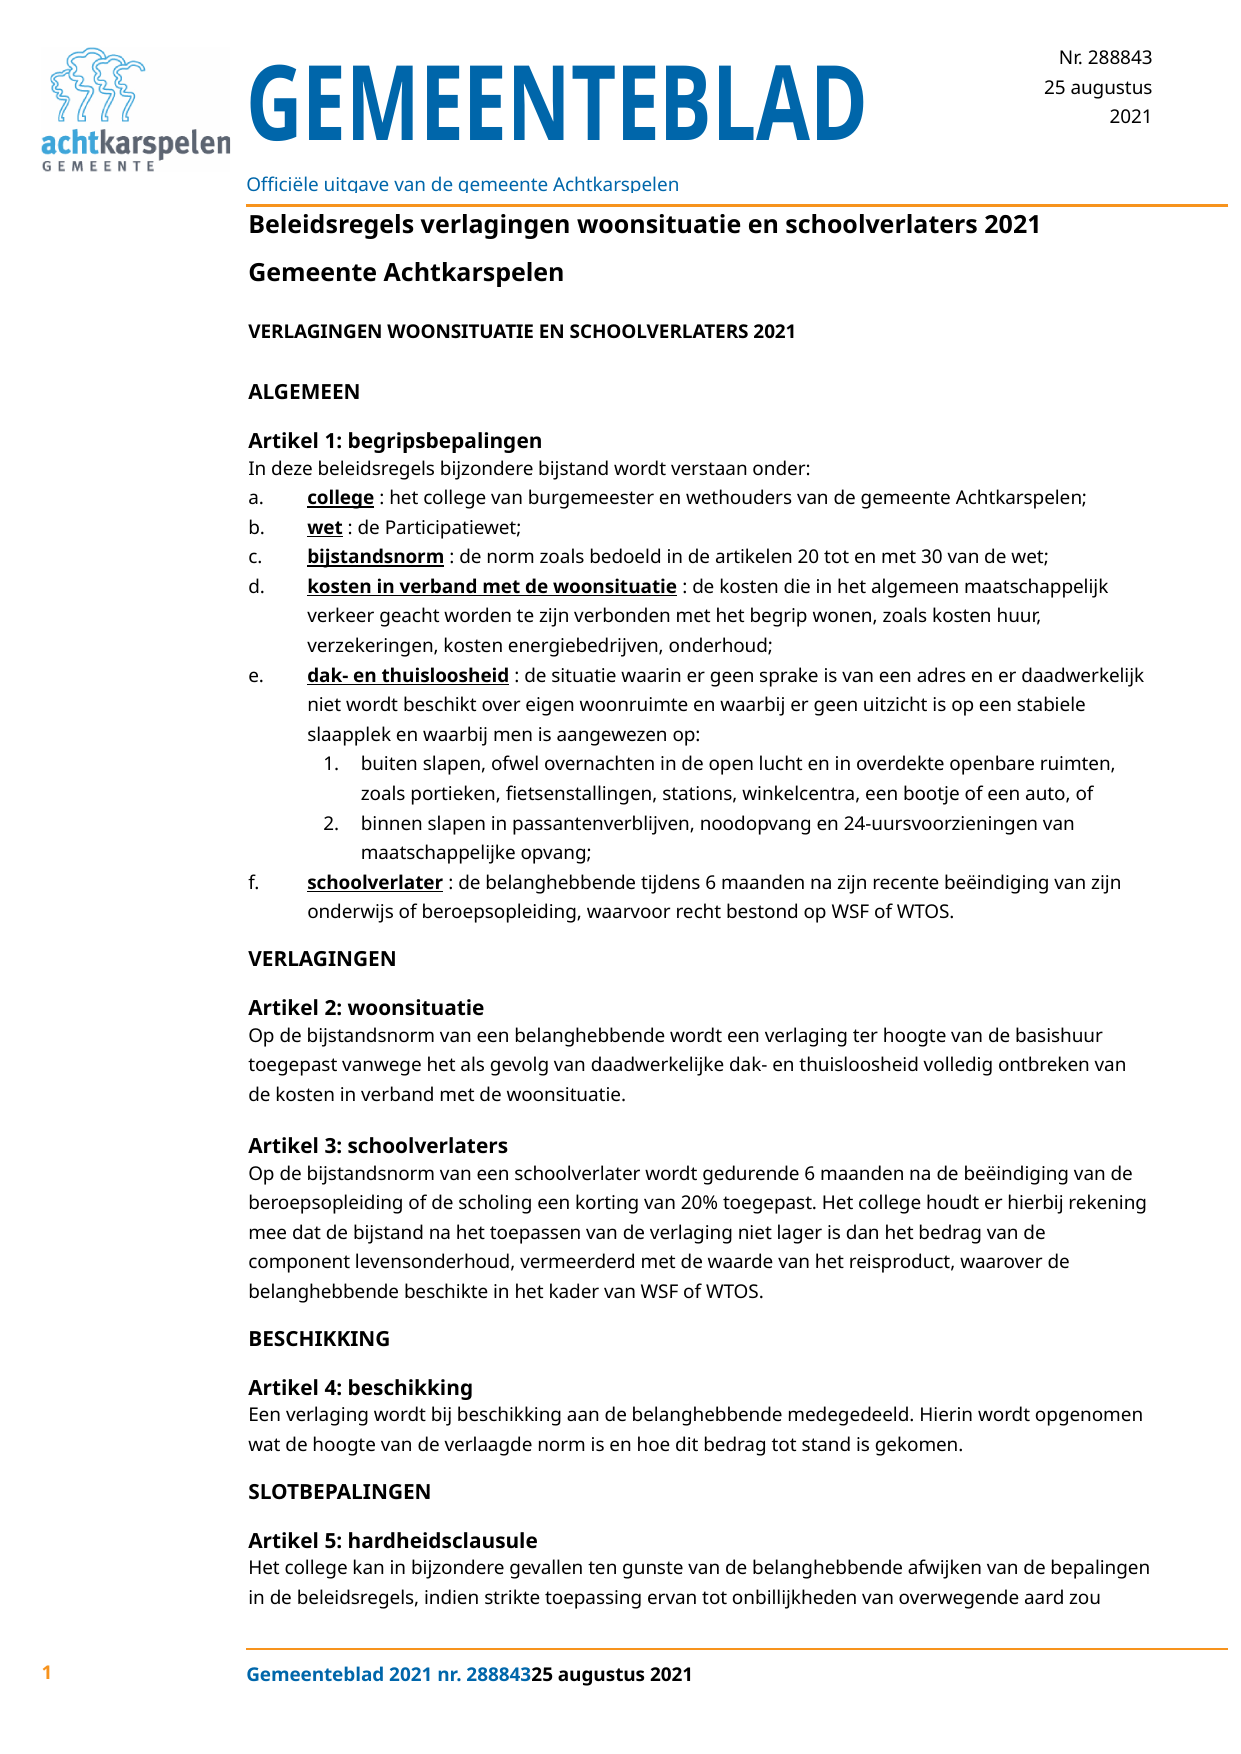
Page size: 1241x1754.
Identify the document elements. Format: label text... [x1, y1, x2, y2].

text Een verlaging wordt bij beschikking aan de belanghebbende medegedeeld. Hierin wordt opgenomen wat de hoogte van de verlaagde norm is en hoe dit bedrag tot stand is gekomen. [248, 1402, 1152, 1457]
text Het college kan in bijzondere gevallen ten gunste van de belanghebbende afwijken van de bepalingen in de beleidsregels, indien strikte toepassing ervan tot onbillijkheden van overwegende aard zou [248, 1554, 1152, 1610]
list kosten in verband met de woonsituatie : de kosten die in het algemeen maatschappelijk verkeer geacht worden te zijn verbonden met het begrip wonen, zoals kosten huur, verzekeringen, kosten energiebedrijven, onderhoud; [248, 573, 1152, 658]
list binnen slapen in passantenverblijven, noodopvang en 24-uursvoorzieningen van maatschappelijke opvang; [323, 810, 1152, 865]
text Artikel 1: begripsbepalingen [248, 426, 1152, 455]
text In deze beleidsregels bijzondere bijstand wordt verstaan onder: [248, 455, 1152, 481]
list wet : de Participatiewet; [248, 514, 1152, 540]
picture [41, 47, 231, 172]
text Op de bijstandsnorm van een belanghebbende wordt een verlaging ter hoogte van de basishuur toegepast vanwege het als gevolg van daadwerkelijke dak- en thuisloosheid volledig ontbreken van de kosten in verband met de woonsituatie. [248, 1022, 1152, 1107]
text Artikel 5: hardheidsclausule [248, 1526, 1152, 1554]
text Artikel 2: woonsituatie [248, 993, 1152, 1022]
list buiten slapen, ofwel overnachten in de open lucht en in overdekte openbare ruimten, zoals portieken, fietsenstallingen, stations, winkelcentra, een bootje of een auto, of [323, 751, 1152, 806]
text Artikel 4: beschikking [248, 1373, 1152, 1402]
text Artikel 3: schoolverlaters [248, 1131, 1152, 1160]
list schoolverlater : de belanghebbende tijdens 6 maanden na zijn recente beëindiging van zijn onderwijs of beroepsopleiding, waarvoor recht bestond op WSF of WTOS. [248, 869, 1152, 924]
text VERLAGINGEN [248, 944, 1152, 973]
text ALGEMEEN [248, 377, 1152, 406]
list college : het college van burgemeester en wethouders van de gemeente Achtkarspelen; [248, 484, 1152, 510]
list dak- en thuisloosheid : de situatie waarin er geen sprake is van een adres en er daadwerkelijk niet wordt beschikt over eigen woonruimte en waarbij er geen uitzicht is op een stabiele slaapplek en waarbij men is aangewezen op: [248, 662, 1152, 747]
text Op de bijstandsnorm van een schoolverlater wordt gedurende 6 maanden na de beëindiging van de beroepsopleiding of de scholing een korting van 20% toegepast. Het college houdt er hierbij rekening mee dat de bijstand na het toepassen van de verlaging niet lager is dan het bedrag van de component levensonderhoud, vermeerderd met de waarde van het reisproduct, waarover de belanghebbende beschikte in het kader van WSF of WTOS. [248, 1160, 1152, 1304]
text Beleidsregels verlagingen woonsituatie en schoolverlaters 2021 Gemeente Achtkarspelen [248, 207, 1152, 288]
text SLOTBEPALINGEN [248, 1477, 1152, 1505]
list bijstandsnorm : de norm zoals bedoeld in de artikelen 20 tot en met 30 van de wet; [248, 543, 1152, 569]
text VERLAGINGEN WOONSITUATIE EN SCHOOLVERLATERS 2021 [248, 318, 1152, 344]
text BESCHIKKING [248, 1324, 1152, 1352]
